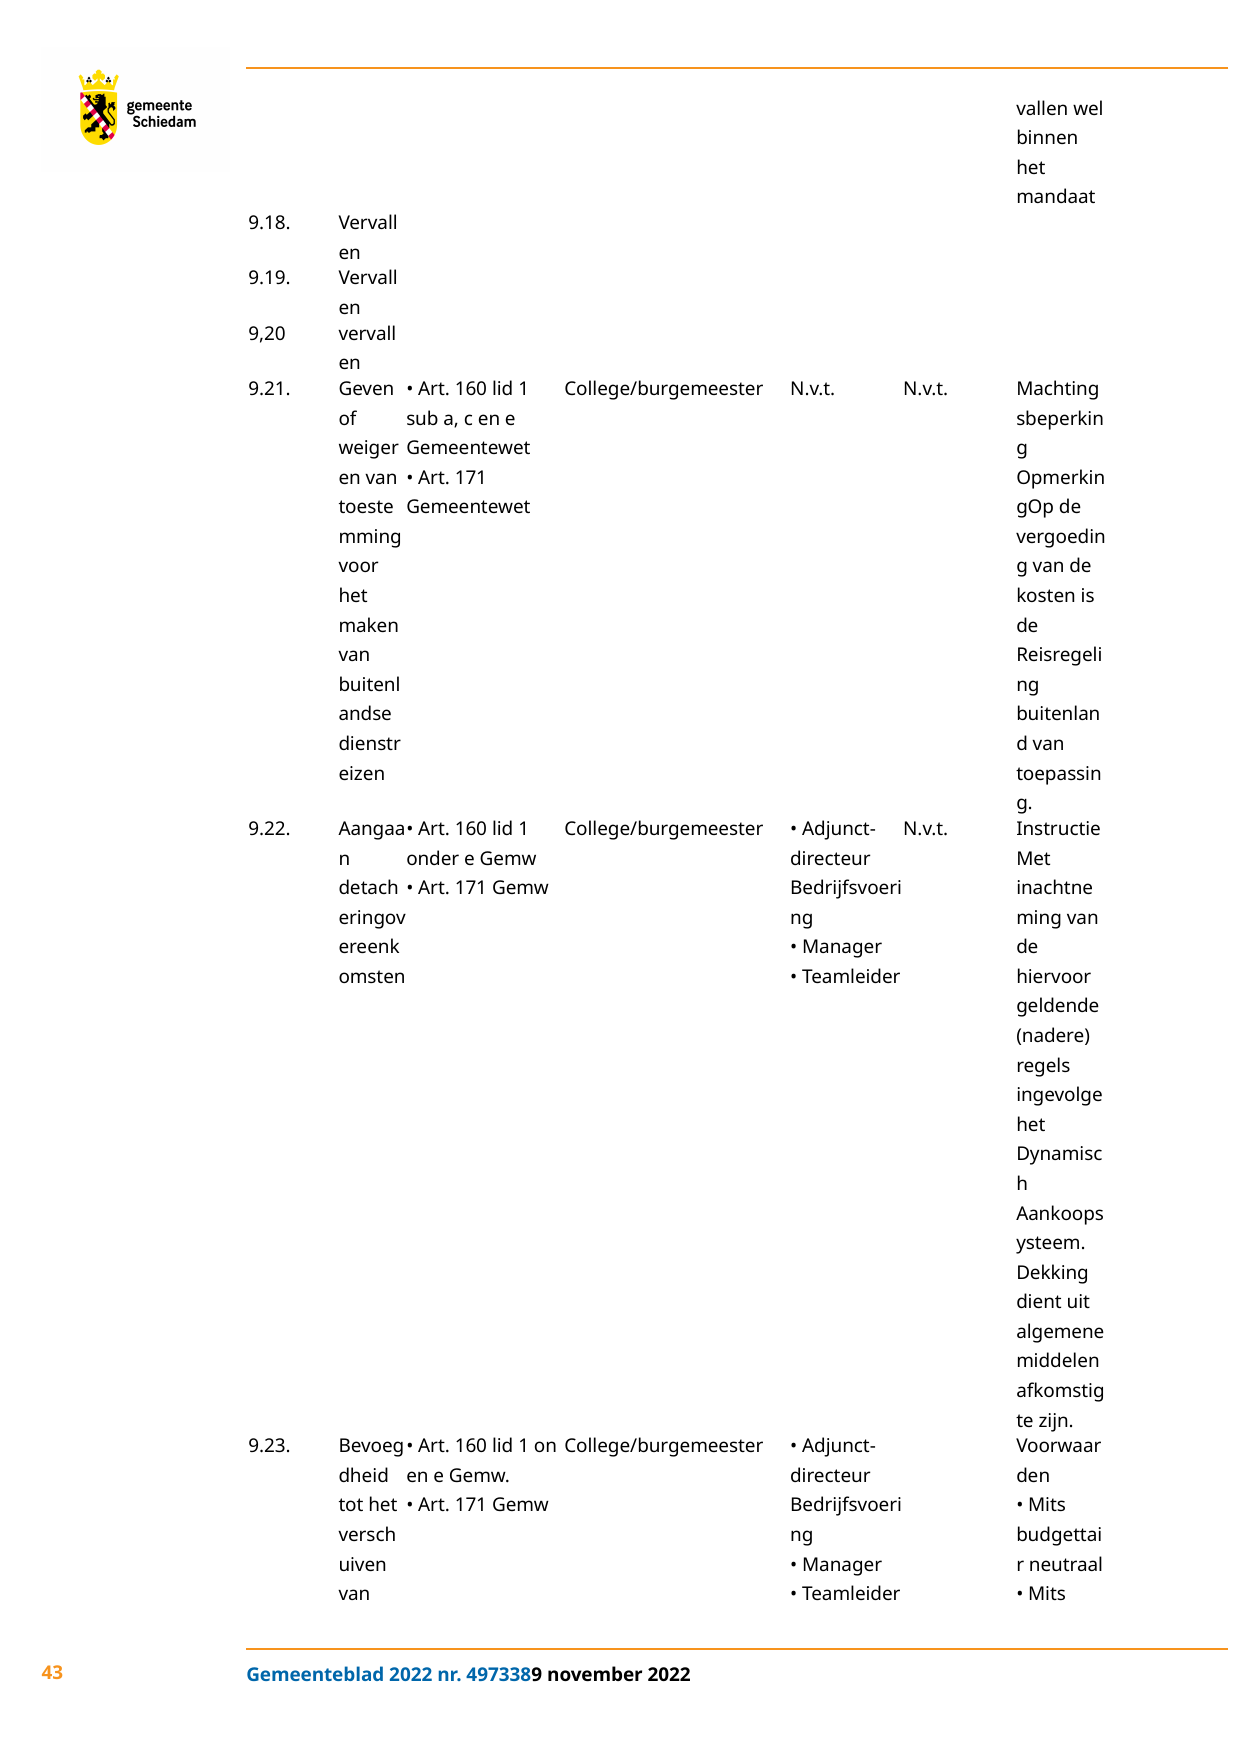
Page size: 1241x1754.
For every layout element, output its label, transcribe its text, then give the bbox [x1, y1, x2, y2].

table_cell [722, 265, 903, 320]
table_cell Voorwaarden • Mits budgettair neutraal • Mits [1016, 1433, 1106, 1606]
table_cell [1106, 265, 1129, 320]
table_cell • Art. 160 lid 1 sub a, c en e Gemeentewet • Art. 171 Gemeentewet [406, 375, 564, 815]
table_cell [722, 209, 903, 264]
table_cell [542, 320, 722, 375]
table_cell [1129, 265, 1152, 320]
table_cell Aangaan detacheringovereenkomsten [338, 815, 406, 1432]
table_cell [542, 209, 722, 264]
table_cell [1106, 375, 1129, 815]
table_cell [406, 95, 542, 209]
table_cell [1106, 209, 1129, 264]
picture [41, 47, 231, 172]
table_cell College/burgemeester [564, 375, 790, 815]
table_cell College/burgemeester [564, 815, 790, 1432]
table_cell 9.18. [248, 209, 338, 264]
table_cell • Art. 160 lid 1 onder e Gemw • Art. 171 Gemw [406, 815, 564, 1432]
table_cell [1129, 375, 1152, 815]
table_cell [1106, 95, 1129, 209]
table_cell 9.21. [248, 375, 338, 815]
table_cell [903, 1433, 1016, 1606]
table_cell N.v.t. [903, 375, 1016, 815]
table_cell [248, 95, 338, 209]
table_cell vervallen [338, 320, 406, 375]
table_cell • Adjunct-directeur Bedrijfsvoering • Manager • Teamleider [790, 815, 903, 1432]
table_cell [406, 320, 542, 375]
table_cell 9,20 [248, 320, 338, 375]
table_cell [406, 209, 542, 264]
table_cell [1129, 320, 1152, 375]
table_cell [338, 95, 406, 209]
table_cell 9.22. [248, 815, 338, 1432]
table_cell [406, 265, 542, 320]
table_cell [1129, 1433, 1152, 1606]
table_cell [1016, 320, 1106, 375]
table_cell [1129, 209, 1152, 264]
table_cell N.v.t. [790, 375, 903, 815]
table_cell N.v.t. [903, 815, 1016, 1432]
table_cell [903, 209, 1016, 264]
table_cell InstructieMet inachtneming van de hiervoor geldende (nadere) regels ingevolge het Dynamisch Aankoopsysteem. Dekking dient uit algemene middelen afkomstig te zijn. [1016, 815, 1106, 1432]
table_cell [722, 320, 903, 375]
table_cell [1106, 1433, 1129, 1606]
table_cell Vervallen [338, 209, 406, 264]
table_cell [542, 265, 722, 320]
table_cell 9.23. [248, 1433, 338, 1606]
table_cell • Adjunct-directeur Bedrijfsvoering • Manager • Teamleider [790, 1433, 903, 1606]
table_cell • Art. 160 lid 1 on en e Gemw. • Art. 171 Gemw [406, 1433, 564, 1606]
table_cell [903, 95, 1016, 209]
table_cell [542, 95, 722, 209]
table_cell College/burgemeester [564, 1433, 790, 1606]
table_cell 9.19. [248, 265, 338, 320]
table_cell vallen wel binnen het mandaat [1016, 95, 1106, 209]
table_cell [1129, 95, 1152, 209]
table_cell [903, 320, 1016, 375]
table_cell [903, 265, 1016, 320]
table_cell [1016, 265, 1106, 320]
table_cell [1129, 815, 1152, 1432]
table_cell [1016, 209, 1106, 264]
table_cell Machtingsbeperking OpmerkingOp de vergoeding van de kosten is de Reisregeling buitenland van toepassing. [1016, 375, 1106, 815]
table_cell [1106, 815, 1129, 1432]
table_cell [722, 95, 903, 209]
table_cell Bevoegdheid tot het verschuiven van [338, 1433, 406, 1606]
table_cell [1106, 320, 1129, 375]
table_cell Geven of weigeren van toestemming voor het maken van buitenlandse dienstreizen [338, 375, 406, 815]
table_cell Vervallen [338, 265, 406, 320]
